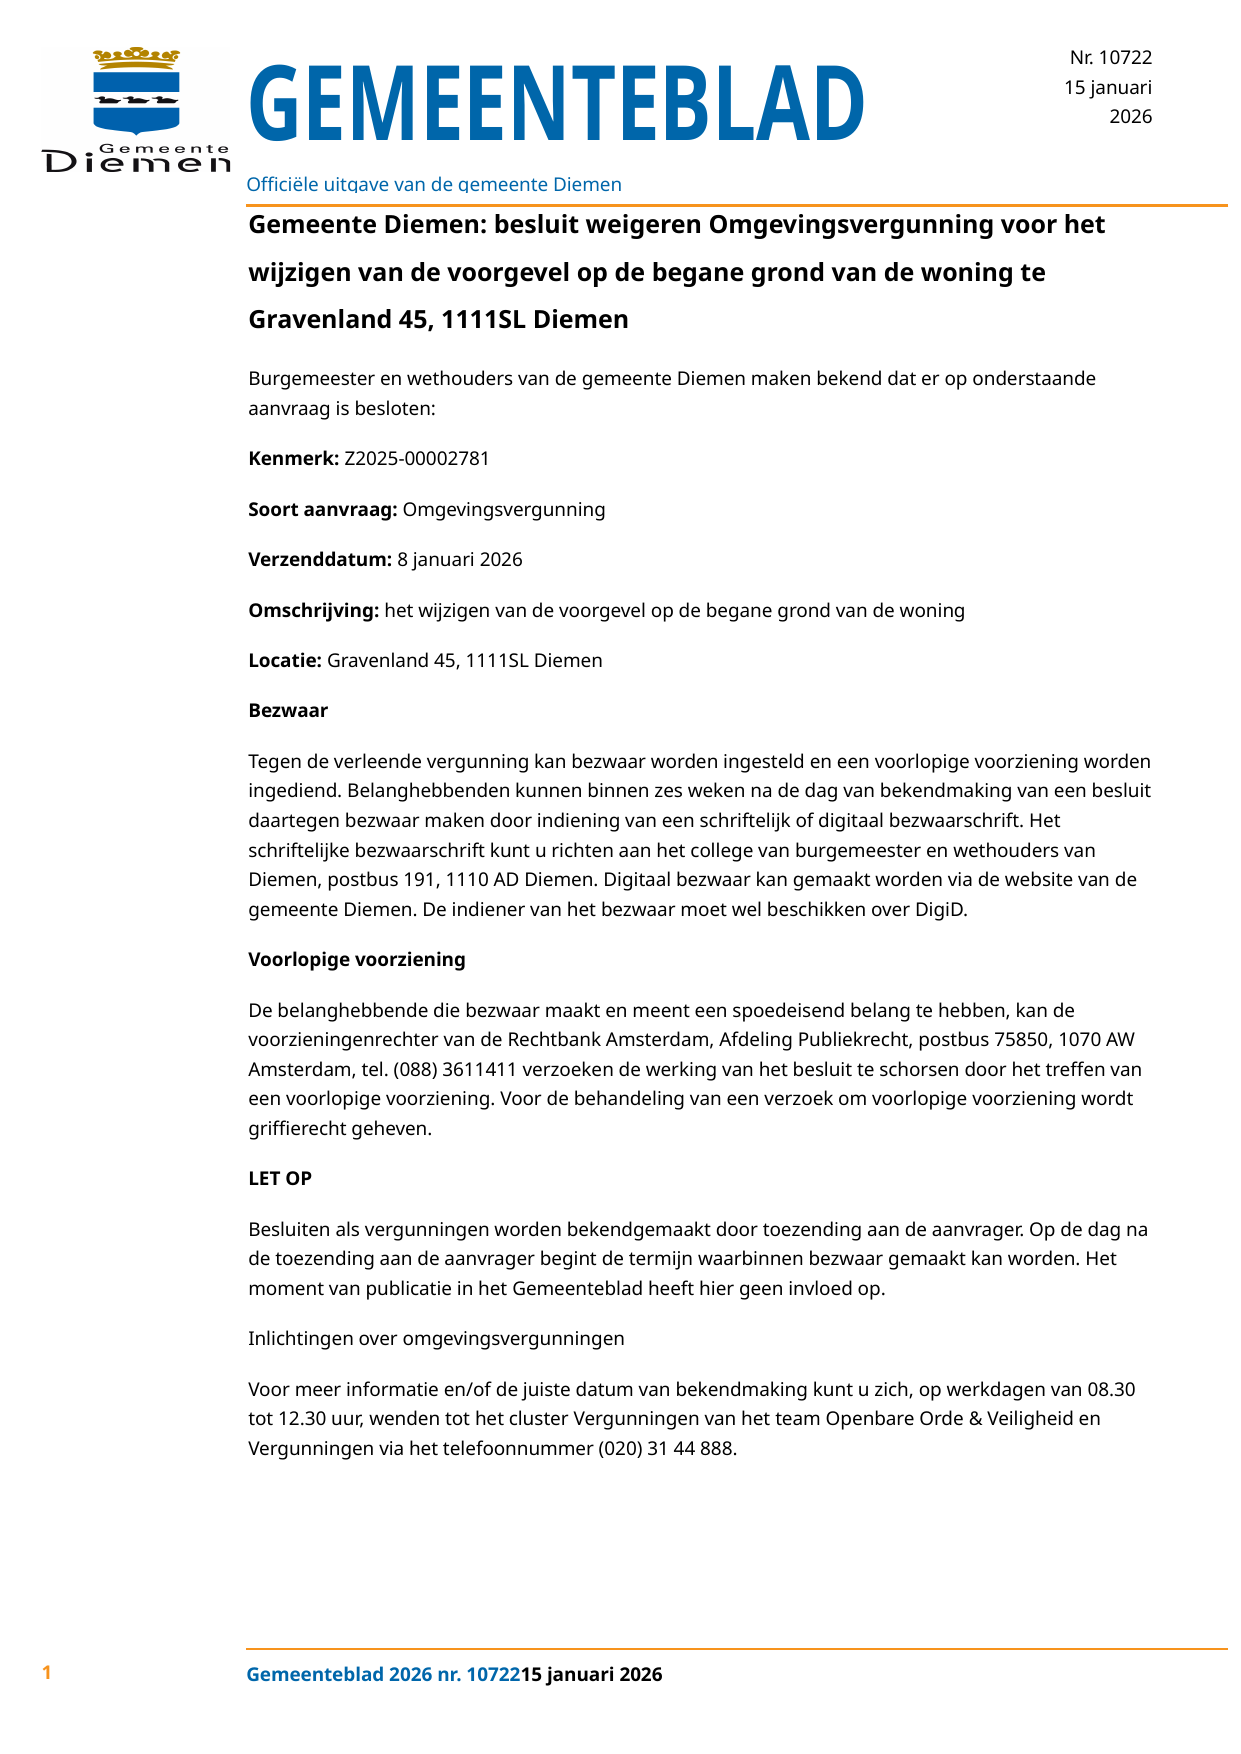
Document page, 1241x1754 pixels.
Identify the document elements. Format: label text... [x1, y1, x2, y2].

text Inlichtingen over omgevingsvergunningen [248, 1326, 1152, 1351]
text Tegen de verleende vergunning kan bezwaar worden ingesteld en een voorlopige voorziening worden ingediend. Belanghebbenden kunnen binnen zes weken na de dag van bekendmaking van een besluit daartegen bezwaar maken door indiening van een schriftelijk of digitaal bezwaarschrift. Het schriftelijke bezwaarschrift kunt u richten aan het college van burgemeester en wethouders van Diemen, postbus 191, 1110 AD Diemen. Digitaal bezwaar kan gemaakt worden via de website van de gemeente Diemen. De indiener van het bezwaar moet wel beschikken over DigiD. [248, 748, 1152, 922]
text Omschrijving: het wijzigen van de voorgevel op de begane grond van de woning [248, 597, 1152, 622]
text Bezwaar [248, 698, 1152, 723]
text Kenmerk: Z2025-00002781 [248, 446, 1152, 471]
text Soort aanvraag: Omgevingsvergunning [248, 496, 1152, 522]
text Verzenddatum: 8 januari 2026 [248, 546, 1152, 572]
text Besluiten als vergunningen worden bekendgemaakt door toezending aan de aanvrager. Op de dag na de toezending aan de aanvrager begint de termijn waarbinnen bezwaar gemaakt kan worden. Het moment van publicatie in het Gemeenteblad heeft hier geen invloed op. [248, 1216, 1152, 1301]
text Voor meer informatie en/of de juiste datum van bekendmaking kunt u zich, op werkdagen van 08.30 tot 12.30 uur, wenden tot het cluster Vergunningen van het team Openbare Orde & Veiligheid en Vergunningen via het telefoonnummer (020) 31 44 888. [248, 1376, 1152, 1461]
text Locatie: Gravenland 45, 1111SL Diemen [248, 647, 1152, 673]
text Gemeente Diemen: besluit weigeren Omgevingsvergunning voor het wijzigen van de voorgevel op de begane grond van de woning te Gravenland 45, 1111SL Diemen [248, 207, 1152, 336]
text LET OP [248, 1166, 1152, 1191]
text Voorlopige voorziening [248, 946, 1152, 972]
picture [41, 47, 231, 172]
text Burgemeester en wethouders van de gemeente Diemen maken bekend dat er op onderstaande aanvraag is besloten: [248, 366, 1152, 421]
text De belanghebbende die bezwaar maakt en meent een spoedeisend belang te hebben, kan de voorzieningenrechter van de Rechtbank Amsterdam, Afdeling Publiekrecht, postbus 75850, 1070 AW Amsterdam, tel. (088) 3611411 verzoeken de werking van het besluit te schorsen door het treffen van een voorlopige voorziening. Voor de behandeling van een verzoek om voorlopige voorziening wordt griffierecht geheven. [248, 997, 1152, 1141]
